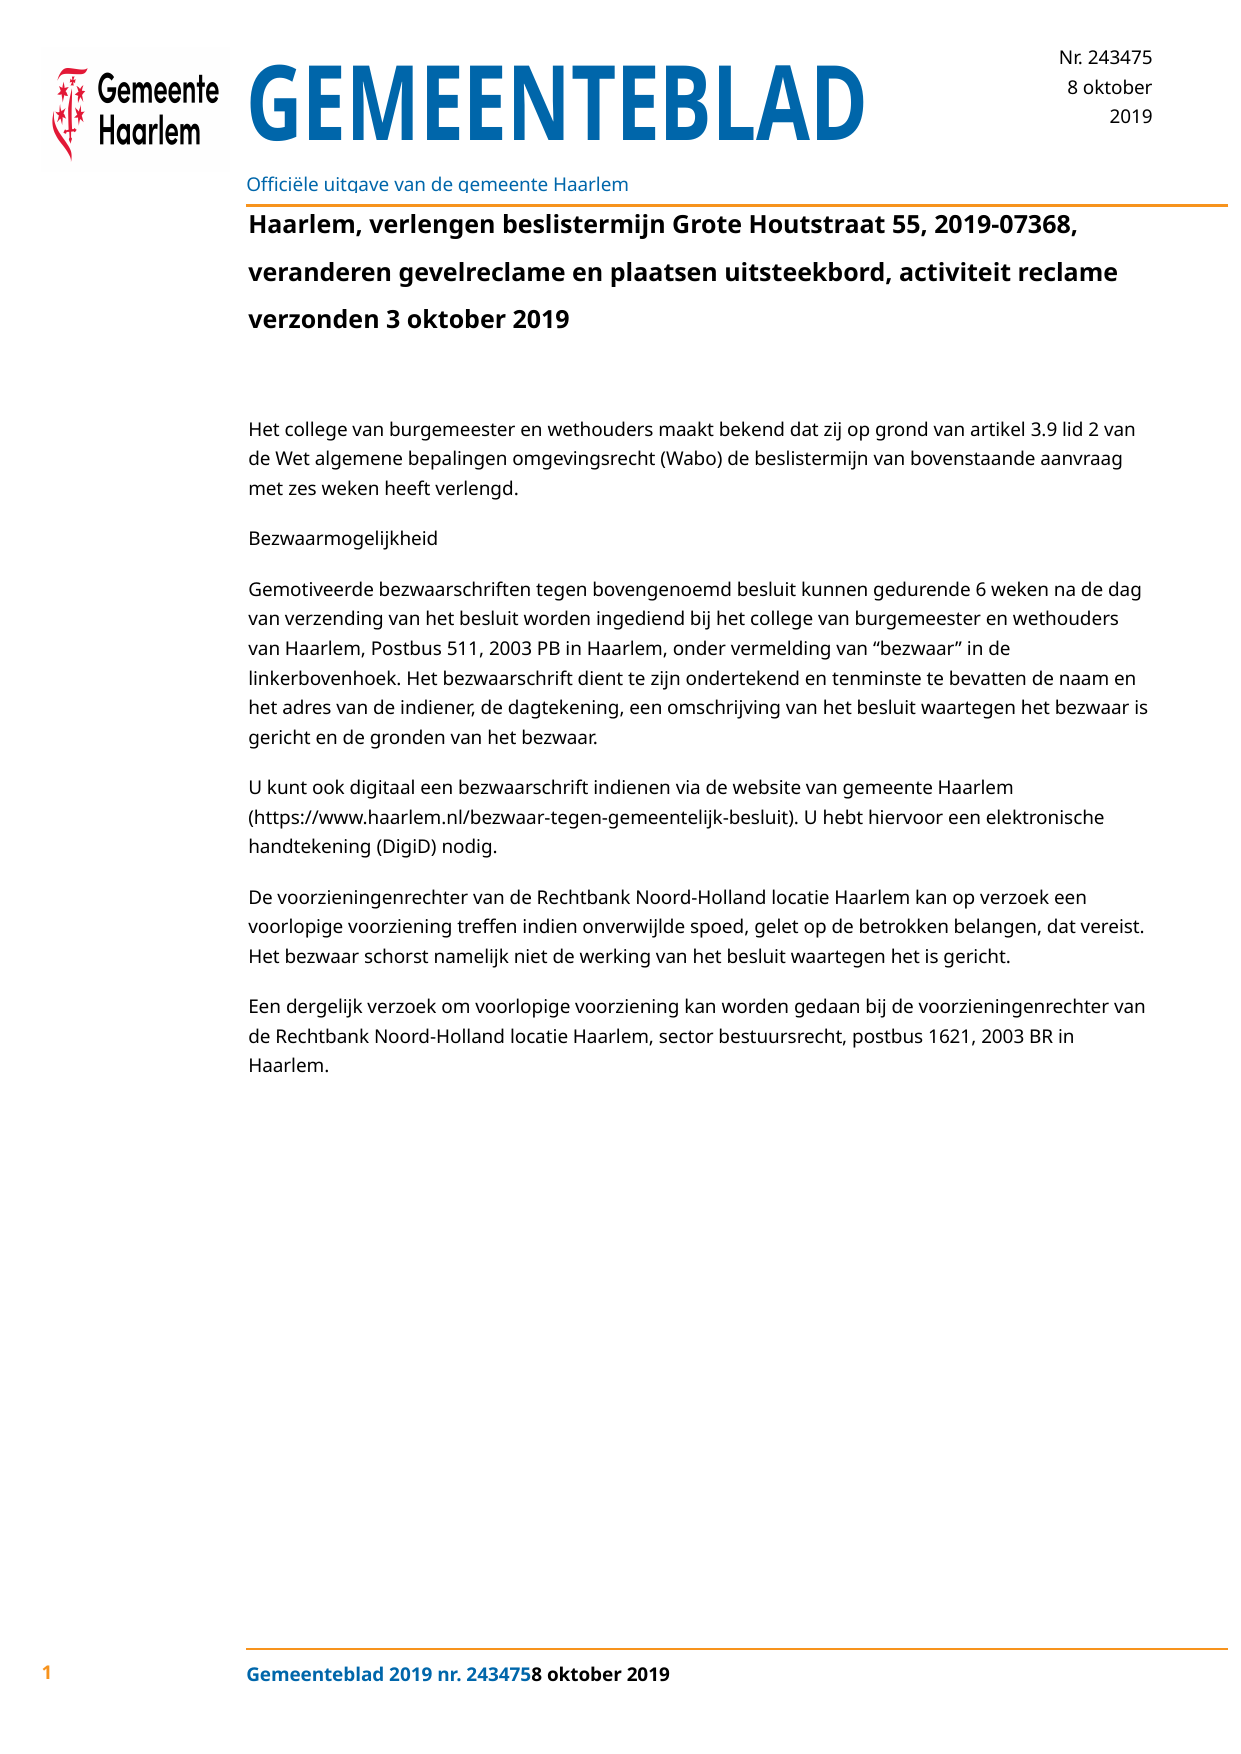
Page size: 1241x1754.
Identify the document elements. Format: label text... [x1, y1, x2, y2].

text Bezwaarmogelijkheid [248, 526, 1152, 551]
text U kunt ook digitaal een bezwaarschrift indienen via de website van gemeente Haarlem (https://www.haarlem.nl/bezwaar-tegen-gemeentelijk-besluit). U hebt hiervoor een elektronische handtekening (DigiD) nodig. [248, 774, 1152, 859]
picture [41, 47, 231, 172]
text Haarlem, verlengen beslistermijn Grote Houtstraat 55, 2019-07368, veranderen gevelreclame en plaatsen uitsteekbord, activiteit reclame verzonden 3 oktober 2019 [248, 207, 1152, 336]
text De voorzieningenrechter van de Rechtbank Noord-Holland locatie Haarlem kan op verzoek een voorlopige voorziening treffen indien onverwijlde spoed, gelet op de betrokken belangen, dat vereist. Het bezwaar schorst namelijk niet de werking van het besluit waartegen het is gericht. [248, 884, 1152, 969]
text Het college van burgemeester en wethouders maakt bekend dat zij op grond van artikel 3.9 lid 2 van de Wet algemene bepalingen omgevingsrecht (Wabo) de beslistermijn van bovenstaande aanvraag met zes weken heeft verlengd. [248, 416, 1152, 501]
text Gemotiveerde bezwaarschriften tegen bovengenoemd besluit kunnen gedurende 6 weken na de dag van verzending van het besluit worden ingediend bij het college van burgemeester en wethouders van Haarlem, Postbus 511, 2003 PB in Haarlem, onder vermelding van “bezwaar” in de linkerbovenhoek. Het bezwaarschrift dient te zijn ondertekend en tenminste te bevatten de naam en het adres van de indiener, de dagtekening, een omschrijving van het besluit waartegen het bezwaar is gericht en de gronden van het bezwaar. [248, 576, 1152, 749]
text Een dergelijk verzoek om voorlopige voorziening kan worden gedaan bij de voorzieningenrechter van de Rechtbank Noord-Holland locatie Haarlem, sector bestuursrecht, postbus 1621, 2003 BR in Haarlem. [248, 993, 1152, 1078]
